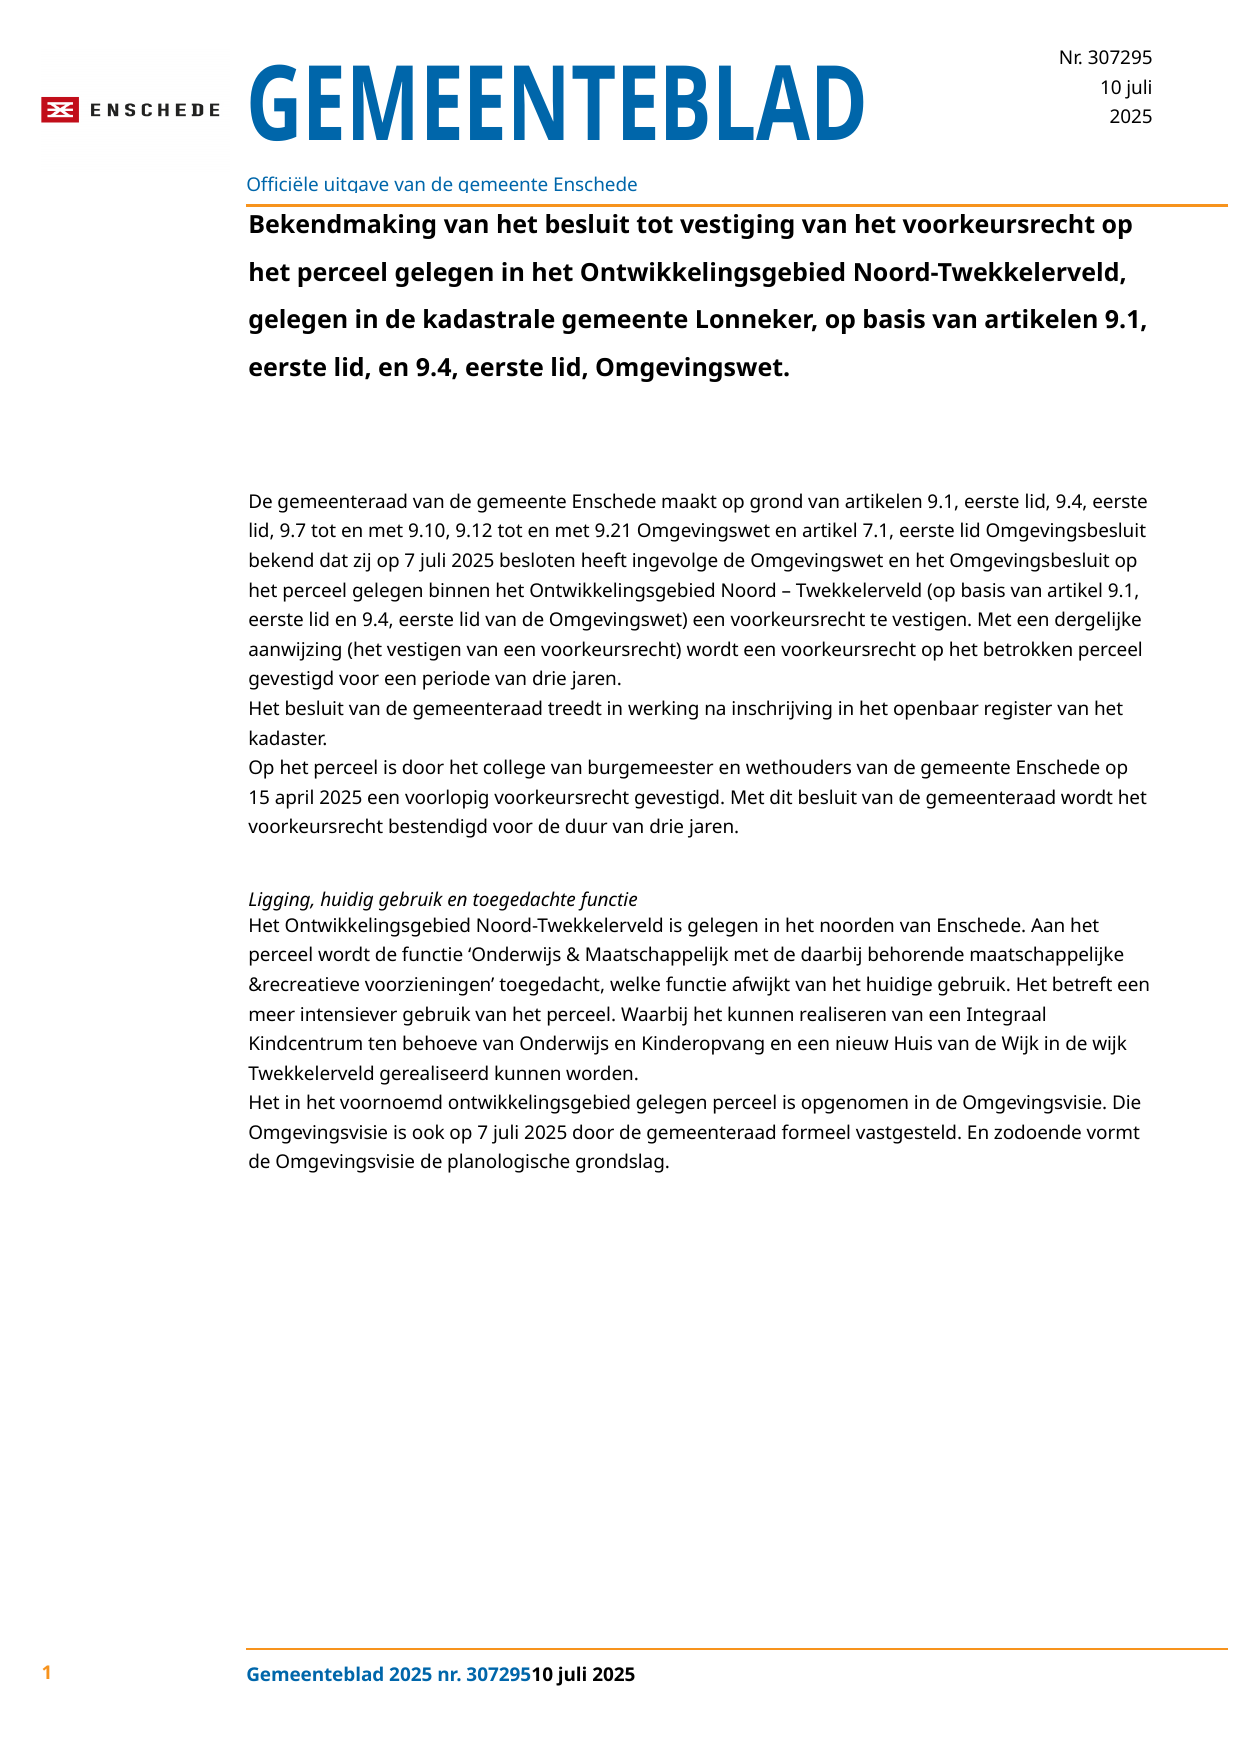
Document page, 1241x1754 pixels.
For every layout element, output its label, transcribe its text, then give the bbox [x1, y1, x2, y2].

text Het Ontwikkelingsgebied Noord-Twekkelerveld is gelegen in het noorden van Enschede. Aan het perceel wordt de functie ‘Onderwijs & Maatschappelijk met de daarbij behorende maatschappelijke &recreatieve voorzieningen’ toegedacht, welke functie afwijkt van het huidige gebruik. Het betreft een meer intensiever gebruik van het perceel. Waarbij het kunnen realiseren van een Integraal Kindcentrum ten behoeve van Onderwijs en Kinderopvang en een nieuw Huis van de Wijk in de wijk Twekkelerveld gerealiseerd kunnen worden. [248, 912, 1152, 1086]
text Het besluit van de gemeenteraad treedt in werking na inschrijving in het openbaar register van het kadaster. [248, 695, 1152, 751]
text Ligging, huidig gebruik en toegedachte functie [248, 886, 1152, 912]
text Bekendmaking van het besluit tot vestiging van het voorkeursrecht op het perceel gelegen in het Ontwikkelingsgebied Noord-Twekkelerveld, gelegen in de kadastrale gemeente Lonneker, op basis van artikelen 9.1, eerste lid, en 9.4, eerste lid, Omgevingswet. [248, 207, 1152, 384]
text Het in het voornoemd ontwikkelingsgebied gelegen perceel is opgenomen in de Omgevingsvisie. Die Omgevingsvisie is ook op 7 juli 2025 door de gemeenteraad formeel vastgesteld. En zodoende vormt de Omgevingsvisie de planologische grondslag. [248, 1089, 1152, 1174]
picture [41, 47, 231, 172]
text De gemeenteraad van de gemeente Enschede maakt op grond van artikelen 9.1, eerste lid, 9.4, eerste lid, 9.7 tot en met 9.10, 9.12 tot en met 9.21 Omgevingswet en artikel 7.1, eerste lid Omgevingsbesluit bekend dat zij op 7 juli 2025 besloten heeft ingevolge de Omgevingswet en het Omgevingsbesluit op het perceel gelegen binnen het Ontwikkelingsgebied Noord – Twekkelerveld (op basis van artikel 9.1, eerste lid en 9.4, eerste lid van de Omgevingswet) een voorkeursrecht te vestigen. Met een dergelijke aanwijzing (het vestigen van een voorkeursrecht) wordt een voorkeursrecht op het betrokken perceel gevestigd voor een periode van drie jaren. [248, 488, 1152, 691]
text Op het perceel is door het college van burgemeester en wethouders van de gemeente Enschede op 15 april 2025 een voorlopig voorkeursrecht gevestigd. Met dit besluit van de gemeenteraad wordt het voorkeursrecht bestendigd voor de duur van drie jaren. [248, 754, 1152, 839]
